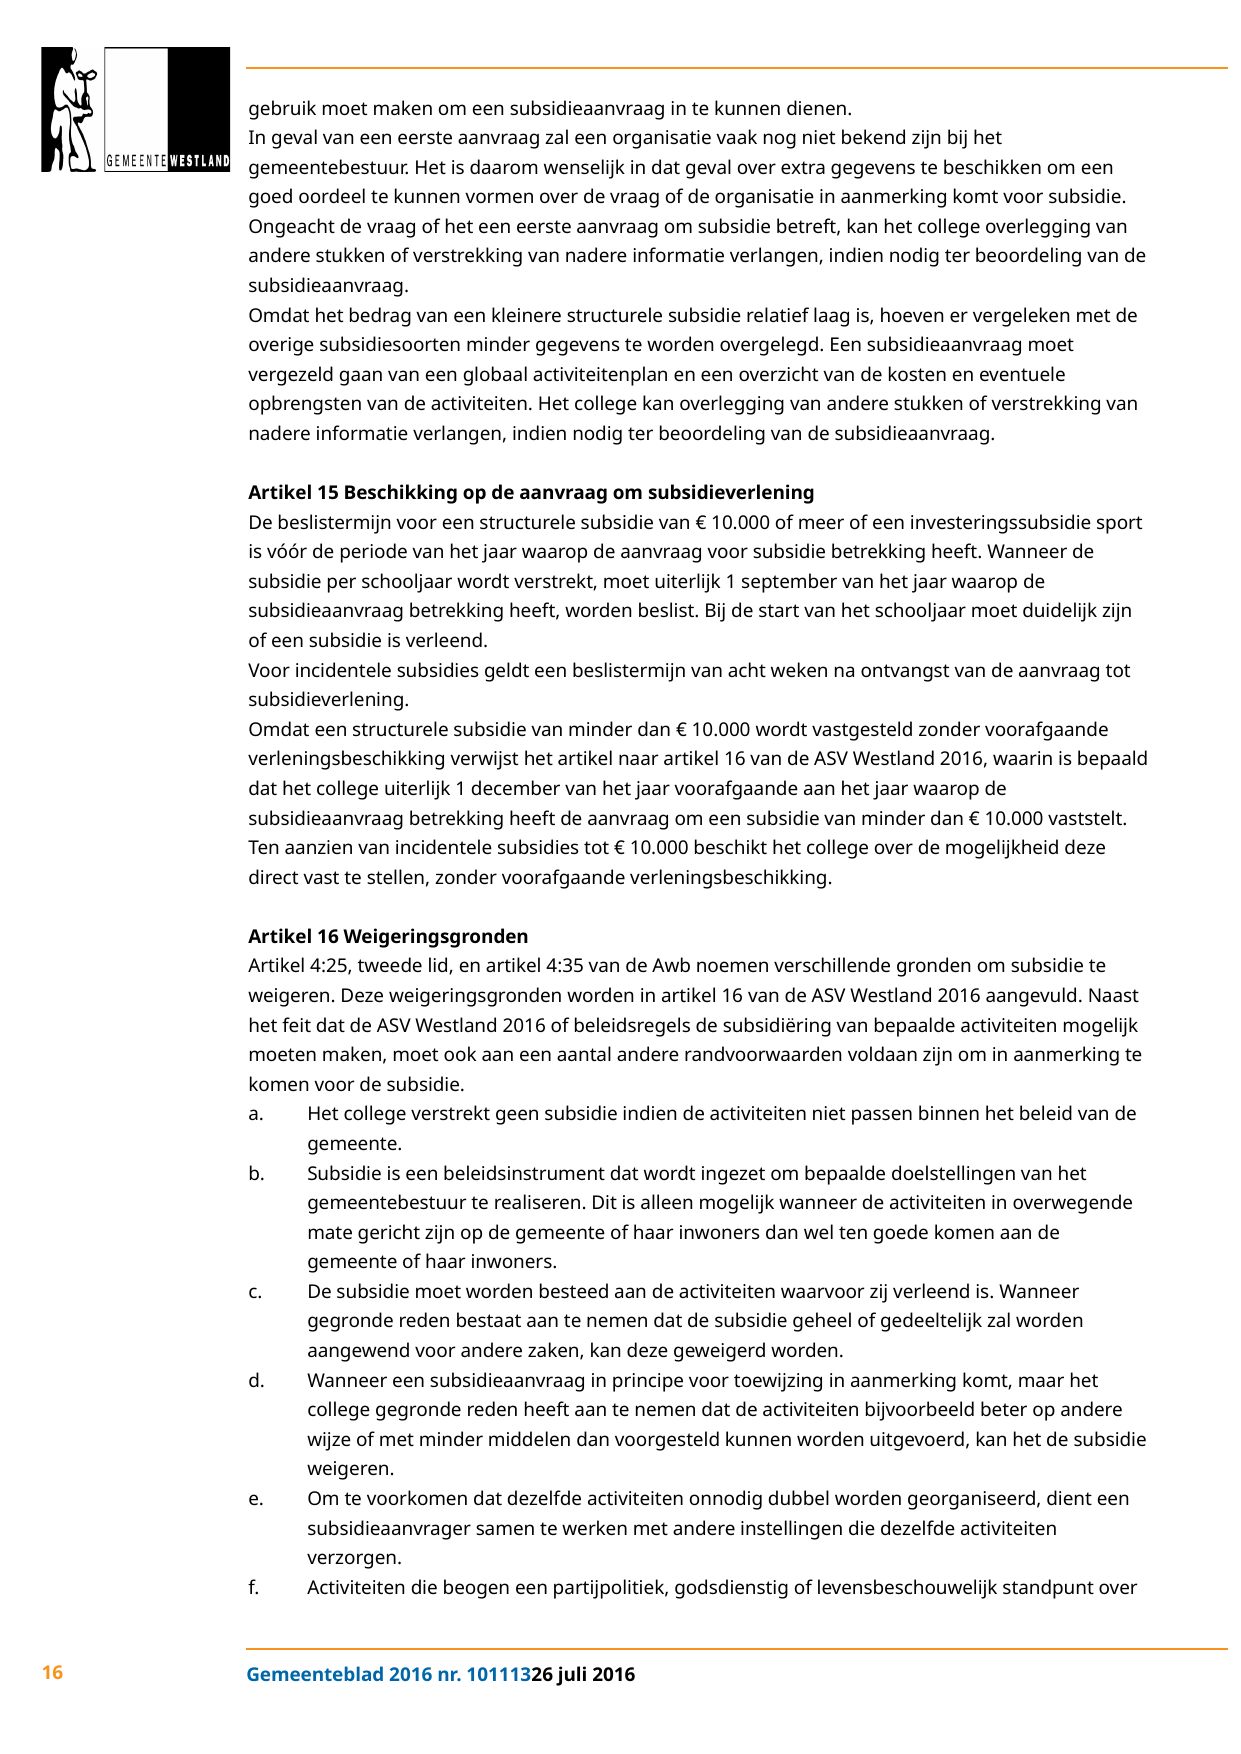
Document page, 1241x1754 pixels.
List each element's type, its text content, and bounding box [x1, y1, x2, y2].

list De subsidie moet worden besteed aan de activiteiten waarvoor zij verleend is. Wanneer gegronde reden bestaat aan te nemen dat de subsidie geheel of gedeeltelijk zal worden aangewend voor andere zaken, kan deze geweigerd worden. [248, 1278, 1152, 1363]
list Wanneer een subsidieaanvraag in principe voor toewijzing in aanmerking komt, maar het college gegronde reden heeft aan te nemen dat de activiteiten bijvoorbeeld beter op andere wijze of met minder middelen dan voorgesteld kunnen worden uitgevoerd, kan het de subsidie weigeren. [248, 1367, 1152, 1481]
picture [41, 47, 231, 172]
list Activiteiten die beogen een partijpolitiek, godsdienstig of levensbeschouwelijk standpunt over [248, 1574, 1152, 1600]
list Subsidie is een beleidsinstrument dat wordt ingezet om bepaalde doelstellingen van het gemeentebestuur te realiseren. Dit is alleen mogelijk wanneer de activiteiten in overwegende mate gericht zijn op de gemeente of haar inwoners dan wel ten goede komen aan de gemeente of haar inwoners. [248, 1160, 1152, 1274]
text gebruik moet maken om een subsidieaanvraag in te kunnen dienen. [248, 95, 1152, 121]
text Artikel 4:25, tweede lid, en artikel 4:35 van de Awb noemen verschillende gronden om subsidie te weigeren. Deze weigeringsgronden worden in artikel 16 van de ASV Westland 2016 aangevuld. Naast het feit dat de ASV Westland 2016 of beleidsregels de subsidiëring van bepaalde activiteiten mogelijk moeten maken, moet ook aan een aantal andere randvoorwaarden voldaan zijn om in aanmerking te komen voor de subsidie. [248, 953, 1152, 1097]
text In geval van een eerste aanvraag zal een organisatie vaak nog niet bekend zijn bij het gemeentebestuur. Het is daarom wenselijk in dat geval over extra gegevens te beschikken om een goed oordeel te kunnen vormen over de vraag of de organisatie in aanmerking komt voor subsidie. Ongeacht de vraag of het een eerste aanvraag om subsidie betreft, kan het college overlegging van andere stukken of verstrekking van nadere informatie verlangen, indien nodig ter beoordeling van de subsidieaanvraag. [248, 124, 1152, 298]
text Artikel 15 Beschikking op de aanvraag om subsidieverlening [248, 479, 1152, 505]
text Omdat het bedrag van een kleinere structurele subsidie relatief laag is, hoeven er vergeleken met de overige subsidiesoorten minder gegevens te worden overgelegd. Een subsidieaanvraag moet vergezeld gaan van een globaal activiteitenplan en een overzicht van de kosten en eventuele opbrengsten van de activiteiten. Het college kan overlegging van andere stukken of verstrekking van nadere informatie verlangen, indien nodig ter beoordeling van de subsidieaanvraag. [248, 302, 1152, 446]
list Om te voorkomen dat dezelfde activiteiten onnodig dubbel worden georganiseerd, dient een subsidieaanvrager samen te werken met andere instellingen die dezelfde activiteiten verzorgen. [248, 1485, 1152, 1570]
text Omdat een structurele subsidie van minder dan € 10.000 wordt vastgesteld zonder voorafgaande verleningsbeschikking verwijst het artikel naar artikel 16 van de ASV Westland 2016, waarin is bepaald dat het college uiterlijk 1 december van het jaar voorafgaande aan het jaar waarop de subsidieaanvraag betrekking heeft de aanvraag om een subsidie van minder dan € 10.000 vaststelt. Ten aanzien van incidentele subsidies tot € 10.000 beschikt het college over de mogelijkheid deze direct vast te stellen, zonder voorafgaande verleningsbeschikking. [248, 716, 1152, 890]
text Artikel 16 Weigeringsgronden [248, 923, 1152, 949]
text Voor incidentele subsidies geldt een beslistermijn van acht weken na ontvangst van de aanvraag tot subsidieverlening. [248, 657, 1152, 712]
list Het college verstrekt geen subsidie indien de activiteiten niet passen binnen het beleid van de gemeente. [248, 1101, 1152, 1156]
text De beslistermijn voor een structurele subsidie van € 10.000 of meer of een investeringssubsidie sport is vóór de periode van het jaar waarop de aanvraag voor subsidie betrekking heeft. Wanneer de subsidie per schooljaar wordt verstrekt, moet uiterlijk 1 september van het jaar waarop de subsidieaanvraag betrekking heeft, worden beslist. Bij de start van het schooljaar moet duidelijk zijn of een subsidie is verleend. [248, 509, 1152, 653]
